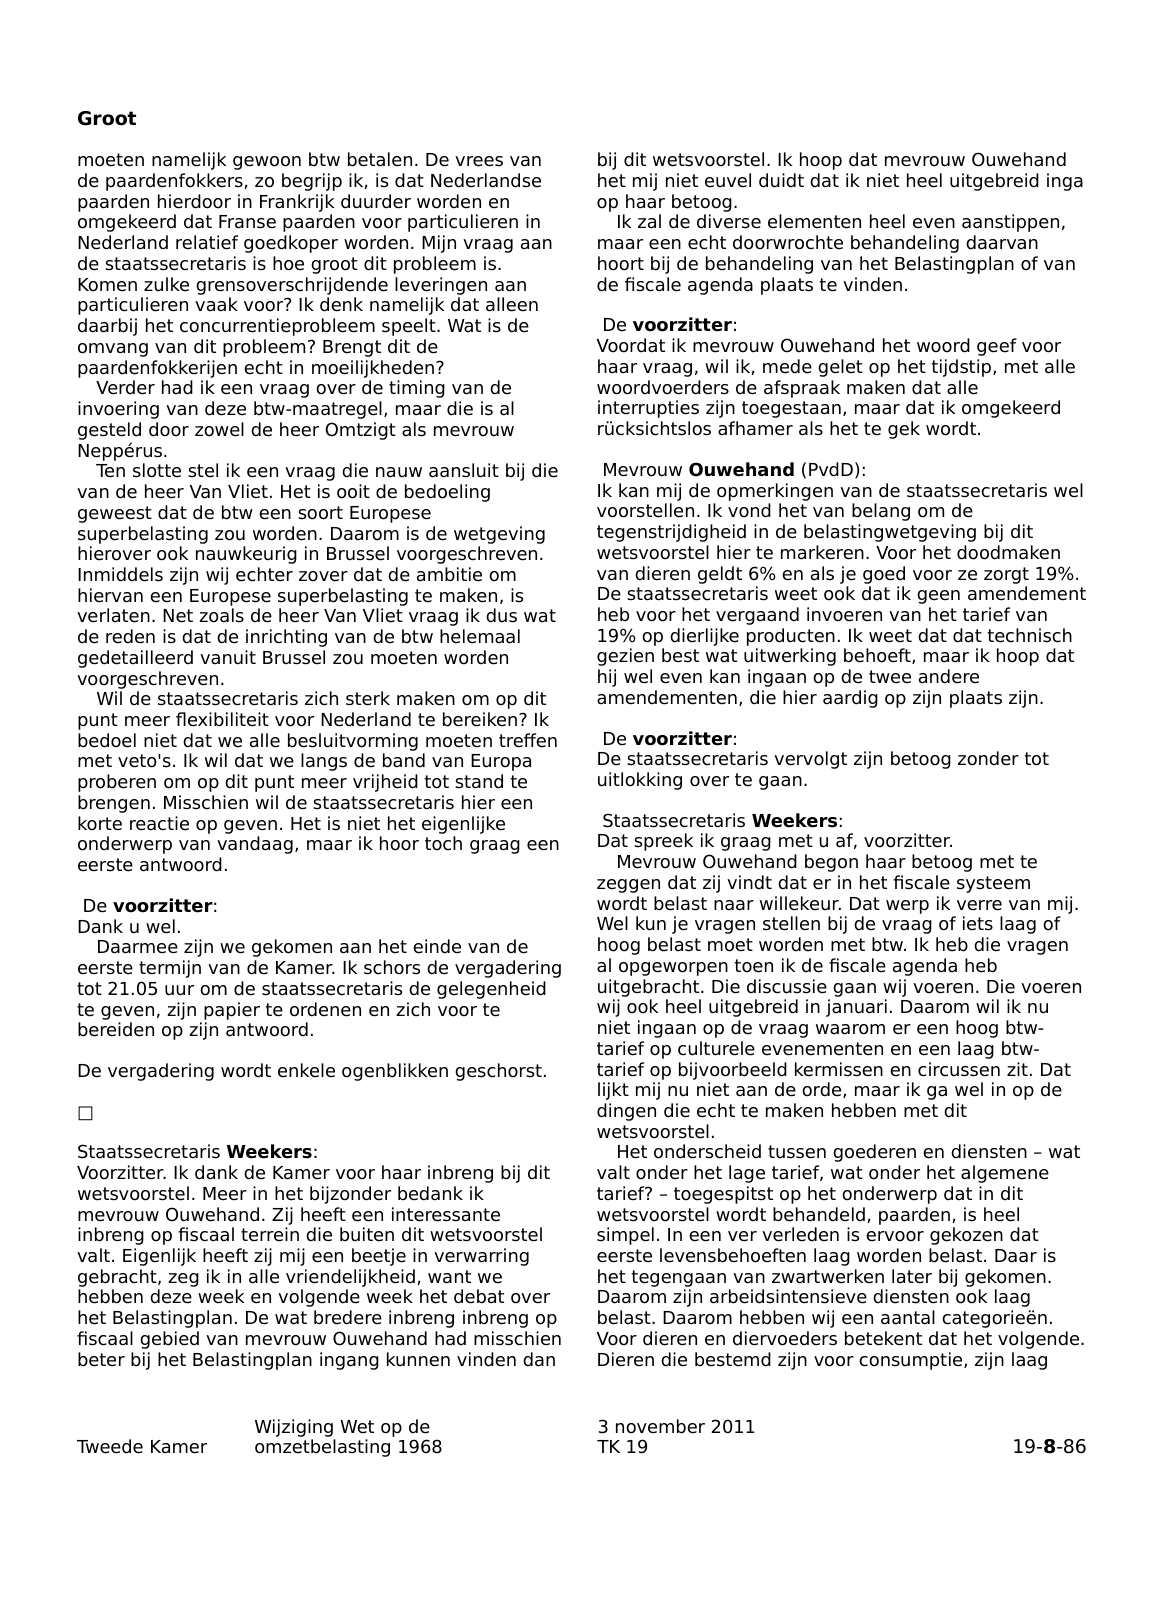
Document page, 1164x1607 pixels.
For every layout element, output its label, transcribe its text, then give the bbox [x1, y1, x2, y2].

text Wil de staatssecretaris zich sterk maken om op dit punt meer flexibiliteit voor Nederland te bereiken? Ik bedoel niet dat we alle besluitvorming moeten treffen met veto's. Ik wil dat we langs de band van Europa proberen om op dit punt meer vrijheid tot stand te brengen. Misschien wil de staatssecretaris hier een korte reactie op geven. Het is niet het eigenlijke onderwerp van vandaag, maar ik hoor toch graag een eerste antwoord. [77, 689, 567, 876]
text De vergadering wordt enkele ogenblikken geschorst. [77, 1061, 567, 1082]
text moeten namelijk gewoon btw betalen. De vrees van de paardenfokkers, zo begrijp ik, is dat Nederlandse paarden hierdoor in Frankrijk duurder worden en omgekeerd dat Franse paarden voor particulieren in Nederland relatief goedkoper worden. Mijn vraag aan de staatssecretaris is hoe groot dit probleem is. Komen zulke grensoverschrijdende leveringen aan particulieren vaak voor? Ik denk namelijk dat alleen daarbij het concurrentieprobleem speelt. Wat is de omvang van dit probleem? Brengt dit de paardenfokkerijen echt in moeilijkheden? [77, 150, 567, 378]
text Ik kan mij de opmerkingen van de staatssecretaris wel voorstellen. Ik vond het van belang om de tegenstrijdigheid in de belastingwetgeving bij dit wetsvoorstel hier te markeren. Voor het doodmaken van dieren geldt 6% en als je goed voor ze zorgt 19%. De staatssecretaris weet ook dat ik geen amendement heb voor het vergaand invoeren van het tarief van 19% op dierlijke producten. Ik weet dat dat technisch gezien best wat uitwerking behoeft, maar ik hoop dat hij wel even kan ingaan op de twee andere amendementen, die hier aardig op zijn plaats zijn. [596, 480, 1087, 708]
text bij dit wetsvoorstel. Ik hoop dat mevrouw Ouwehand het mij niet euvel duidt dat ik niet heel uitgebreid inga op haar betoog. [596, 150, 1087, 212]
text Staatssecretaris Weekers: [596, 811, 1087, 831]
text Voordat ik mevrouw Ouwehand het woord geef voor haar vraag, wil ik, mede gelet op het tijdstip, met alle woordvoerders de afspraak maken dat alle interrupties zijn toegestaan, maar dat ik omgekeerd rücksichtslos afhamer als het te gek wordt. [596, 336, 1087, 440]
text Staatssecretaris Weekers: [77, 1142, 567, 1163]
text □ [77, 1102, 567, 1122]
text De staatssecretaris vervolgt zijn betoog zonder tot uitlokking over te gaan. [596, 749, 1087, 791]
text Ten slotte stel ik een vraag die nauw aansluit bij die van de heer Van Vliet. Het is ooit de bedoeling geweest dat de btw een soort Europese superbelasting zou worden. Daarom is de wetgeving hierover ook nauwkeurig in Brussel voorgeschreven. Inmiddels zijn wij echter zover dat de ambitie om hiervan een Europese superbelasting te maken, is verlaten. Net zoals de heer Van Vliet vraag ik dus wat de reden is dat de inrichting van de btw helemaal gedetailleerd vanuit Brussel zou moeten worden voorgeschreven. [77, 461, 567, 689]
text Dank u wel. [77, 916, 567, 937]
text Het onderscheid tussen goederen en diensten – wat valt onder het lage tarief, wat onder het algemene tarief? – toegespitst op het onderwerp dat in dit wetsvoorstel wordt behandeld, paarden, is heel simpel. In een ver verleden is ervoor gekozen dat eerste levensbehoeften laag worden belast. Daar is het tegengaan van zwartwerken later bij gekomen. Daarom zijn arbeidsintensieve diensten ook laag belast. Daarom hebben wij een aantal categorieën. Voor dieren en diervoeders betekent dat het volgende. Dieren die bestemd zijn voor consumptie, zijn laag [596, 1142, 1087, 1370]
text Voorzitter. Ik dank de Kamer voor haar inbreng bij dit wetsvoorstel. Meer in het bijzonder bedank ik mevrouw Ouwehand. Zij heeft een interessante inbreng op fiscaal terrein die buiten dit wetsvoorstel valt. Eigenlijk heeft zij mij een beetje in verwarring gebracht, zeg ik in alle vriendelijkheid, want we hebben deze week en volgende week het debat over het Belastingplan. De wat bredere inbreng inbreng op fiscaal gebied van mevrouw Ouwehand had misschien beter bij het Belastingplan ingang kunnen vinden dan [77, 1163, 567, 1370]
text Verder had ik een vraag over de timing van de invoering van deze btw-maatregel, maar die is al gesteld door zowel de heer Omtzigt als mevrouw Neppérus. [77, 378, 567, 461]
text Ik zal de diverse elementen heel even aanstippen, maar een echt doorwrochte behandeling daarvan hoort bij de behandeling van het Belastingplan of van de fiscale agenda plaats te vinden. [596, 212, 1087, 295]
text Mevrouw Ouwehand begon haar betoog met te zeggen dat zij vindt dat er in het fiscale systeem wordt belast naar willekeur. Dat werp ik verre van mij. Wel kun je vragen stellen bij de vraag of iets laag of hoog belast moet worden met btw. Ik heb die vragen al opgeworpen toen ik de fiscale agenda heb uitgebracht. Die discussie gaan wij voeren. Die voeren wij ook heel uitgebreid in januari. Daarom wil ik nu niet ingaan op de vraag waarom er een hoog btw-tarief op culturele evenementen en een laag btw-tarief op bijvoorbeeld kermissen en circussen zit. Dat lijkt mij nu niet aan de orde, maar ik ga wel in op de dingen die echt te maken hebben met dit wetsvoorstel. [596, 852, 1087, 1142]
text De voorzitter: [596, 728, 1087, 749]
text Daarmee zijn we gekomen aan het einde van de eerste termijn van de Kamer. Ik schors de vergadering tot 21.05 uur om de staatssecretaris de gelegenheid te geven, zijn papier te ordenen en zich voor te bereiden op zijn antwoord. [77, 937, 567, 1041]
text Mevrouw Ouwehand (PvdD): [596, 460, 1087, 480]
text Dat spreek ik graag met u af, voorzitter. [596, 831, 1087, 852]
text De voorzitter: [77, 896, 567, 916]
text De voorzitter: [596, 315, 1087, 336]
